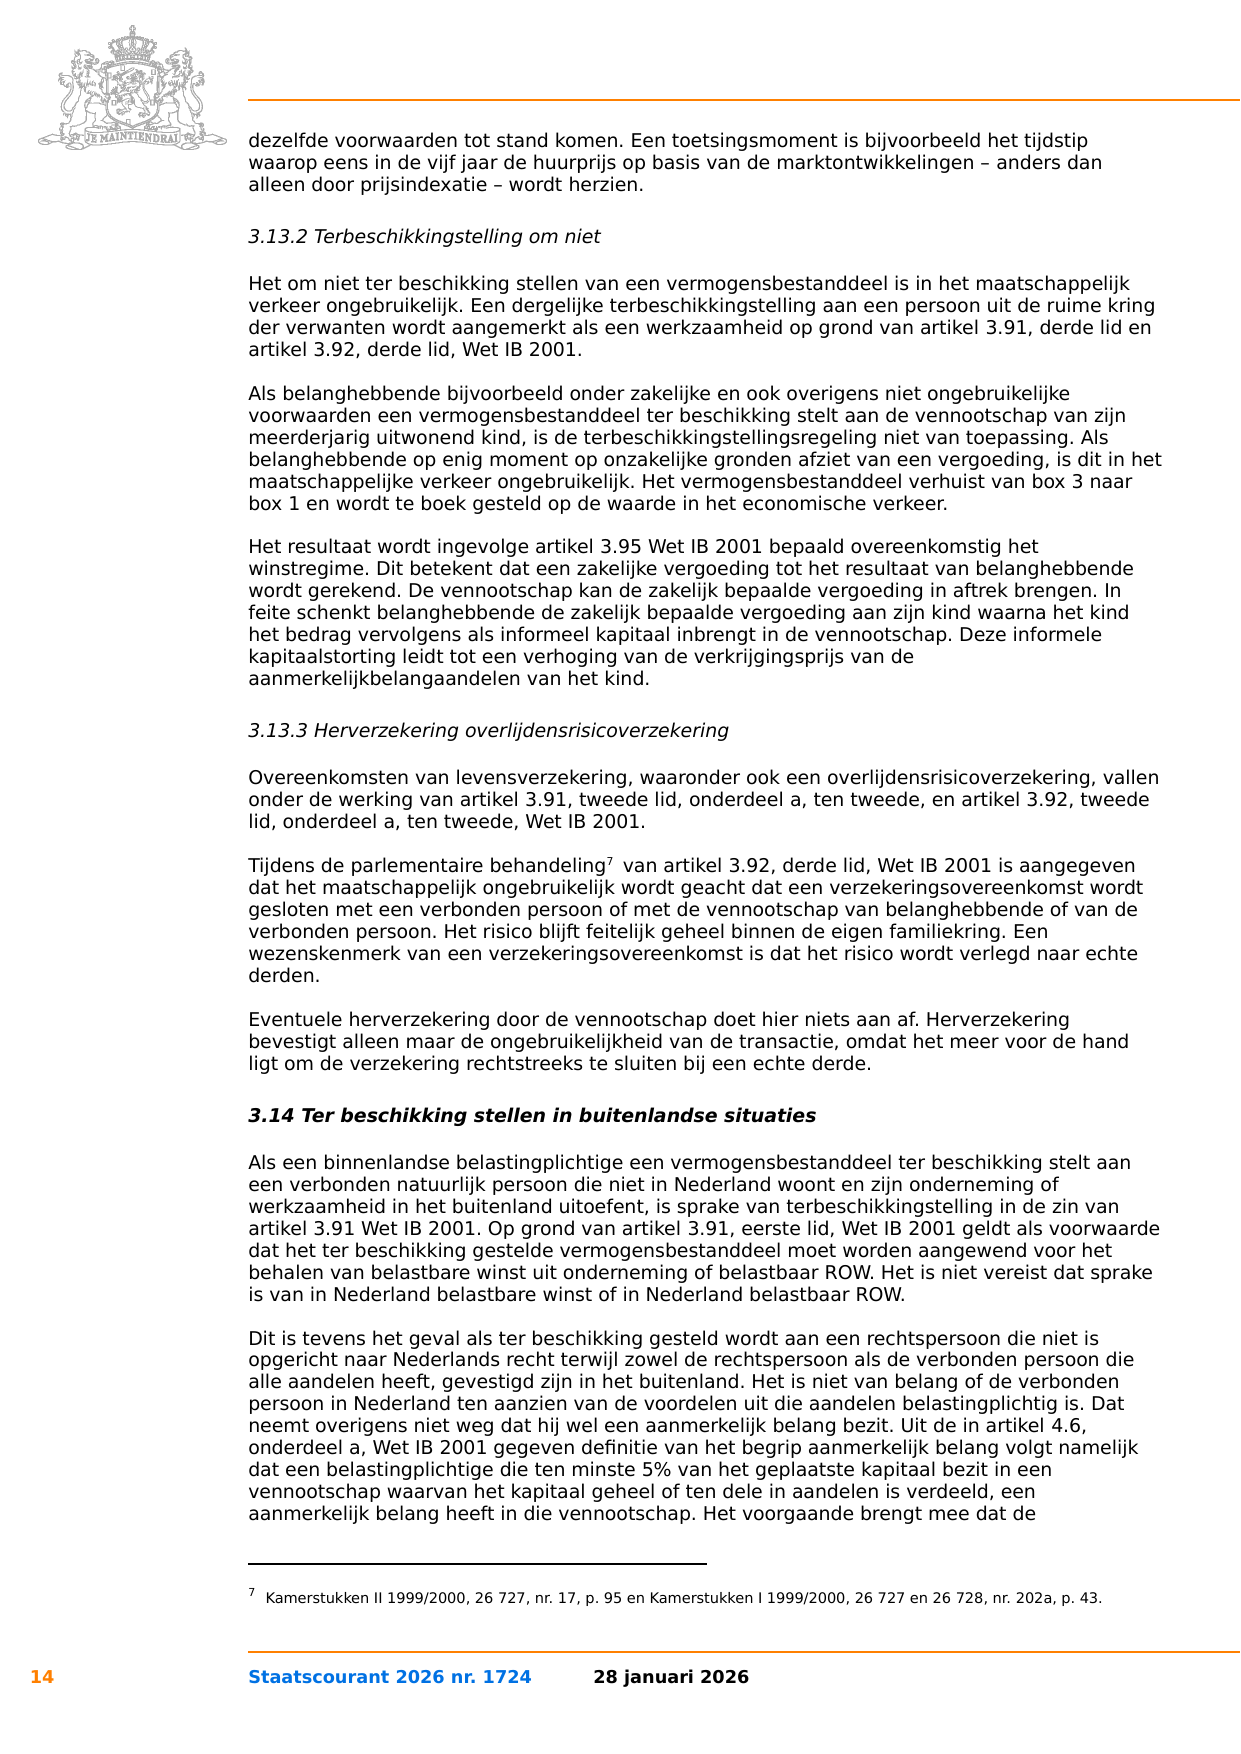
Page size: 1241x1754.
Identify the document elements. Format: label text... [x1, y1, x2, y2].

subtitle 3.13.3 Herverzekering overlijdensrisicoverzekering [248, 720, 1163, 742]
subtitle 3.14 Ter beschikking stellen in buitenlandse situaties [248, 1105, 1163, 1127]
text Kamerstukken II 1999/2000, 26 727, nr. 17, p. 95 en Kamerstukken I 1999/2000, 26 727 en 26 728, nr. 202a, p. 43. [248, 1586, 1163, 1608]
text Tijdens de parlementaire behandeling van artikel 3.92, derde lid, Wet IB 2001 is aangegeven dat het maatschappelijk ongebruikelijk wordt geacht dat een verzekeringsovereenkomst wordt gesloten met een verbonden persoon of met de vennootschap van belanghebbende of van de verbonden persoon. Het risico blijft feitelijk geheel binnen de eigen familiekring. Een wezenskenmerk van een verzekeringsovereenkomst is dat het risico wordt verlegd naar echte derden. [248, 855, 1163, 987]
text dezelfde voorwaarden tot stand komen. Een toetsingsmoment is bijvoorbeeld het tijdstip waarop eens in de vijf jaar de huurprijs op basis van de marktontwikkelingen – anders dan alleen door prijsindexatie – wordt herzien. [248, 130, 1163, 196]
text Het om niet ter beschikking stellen van een vermogensbestanddeel is in het maatschappelijk verkeer ongebruikelijk. Een dergelijke terbeschikkingstelling aan een persoon uit de ruime kring der verwanten wordt aangemerkt als een werkzaamheid op grond van artikel 3.91, derde lid en artikel 3.92, derde lid, Wet IB 2001. [248, 273, 1163, 361]
subtitle 3.13.2 Terbeschikkingstelling om niet [248, 226, 1163, 248]
text Eventuele herverzekering door de vennootschap doet hier niets aan af. Herverzekering bevestigt alleen maar de ongebruikelijkheid van de transactie, omdat het meer voor de hand ligt om de verzekering rechtstreeks te sluiten bij een echte derde. [248, 1009, 1163, 1075]
text Als een binnenlandse belastingplichtige een vermogensbestanddeel ter beschikking stelt aan een verbonden natuurlijk persoon die niet in Nederland woont en zijn onderneming of werkzaamheid in het buitenland uitoefent, is sprake van terbeschikkingstelling in de zin van artikel 3.91 Wet IB 2001. Op grond van artikel 3.91, eerste lid, Wet IB 2001 geldt als voorwaarde dat het ter beschikking gestelde vermogensbestanddeel moet worden aangewend voor het behalen van belastbare winst uit onderneming of belastbaar ROW. Het is niet vereist dat sprake is van in Nederland belastbare winst of in Nederland belastbaar ROW. [248, 1152, 1163, 1306]
text Als belanghebbende bijvoorbeeld onder zakelijke en ook overigens niet ongebruikelijke voorwaarden een vermogensbestanddeel ter beschikking stelt aan de vennootschap van zijn meerderjarig uitwonend kind, is de terbeschikkingstellingsregeling niet van toepassing. Als belanghebbende op enig moment op onzakelijke gronden afziet van een vergoeding, is dit in het maatschappelijke verkeer ongebruikelijk. Het vermogensbestanddeel verhuist van box 3 naar box 1 en wordt te boek gesteld op de waarde in het economische verkeer. [248, 383, 1163, 514]
text Het resultaat wordt ingevolge artikel 3.95 Wet IB 2001 bepaald overeenkomstig het winstregime. Dit betekent dat een zakelijke vergoeding tot het resultaat van belanghebbende wordt gerekend. De vennootschap kan de zakelijk bepaalde vergoeding in aftrek brengen. In feite schenkt belanghebbende de zakelijk bepaalde vergoeding aan zijn kind waarna het kind het bedrag vervolgens als informeel kapitaal inbrengt in de vennootschap. Deze informele kapitaalstorting leidt tot een verhoging van de verkrijgingsprijs van de aanmerkelijkbelangaandelen van het kind. [248, 536, 1163, 690]
text Overeenkomsten van levensverzekering, waaronder ook een overlijdensrisicoverzekering, vallen onder de werking van artikel 3.91, tweede lid, onderdeel a, ten tweede, en artikel 3.92, tweede lid, onderdeel a, ten tweede, Wet IB 2001. [248, 767, 1163, 833]
picture [38, 25, 227, 150]
text Dit is tevens het geval als ter beschikking gesteld wordt aan een rechtspersoon die niet is opgericht naar Nederlands recht terwijl zowel de rechtspersoon als de verbonden persoon die alle aandelen heeft, gevestigd zijn in het buitenland. Het is niet van belang of de verbonden persoon in Nederland ten aanzien van de voordelen uit die aandelen belastingplichtig is. Dat neemt overigens niet weg dat hij wel een aanmerkelijk belang bezit. Uit de in artikel 4.6, onderdeel a, Wet IB 2001 gegeven definitie van het begrip aanmerkelijk belang volgt namelijk dat een belastingplichtige die ten minste 5% van het geplaatste kapitaal bezit in een vennootschap waarvan het kapitaal geheel of ten dele in aandelen is verdeeld, een aanmerkelijk belang heeft in die vennootschap. Het voorgaande brengt mee dat de [248, 1327, 1163, 1525]
